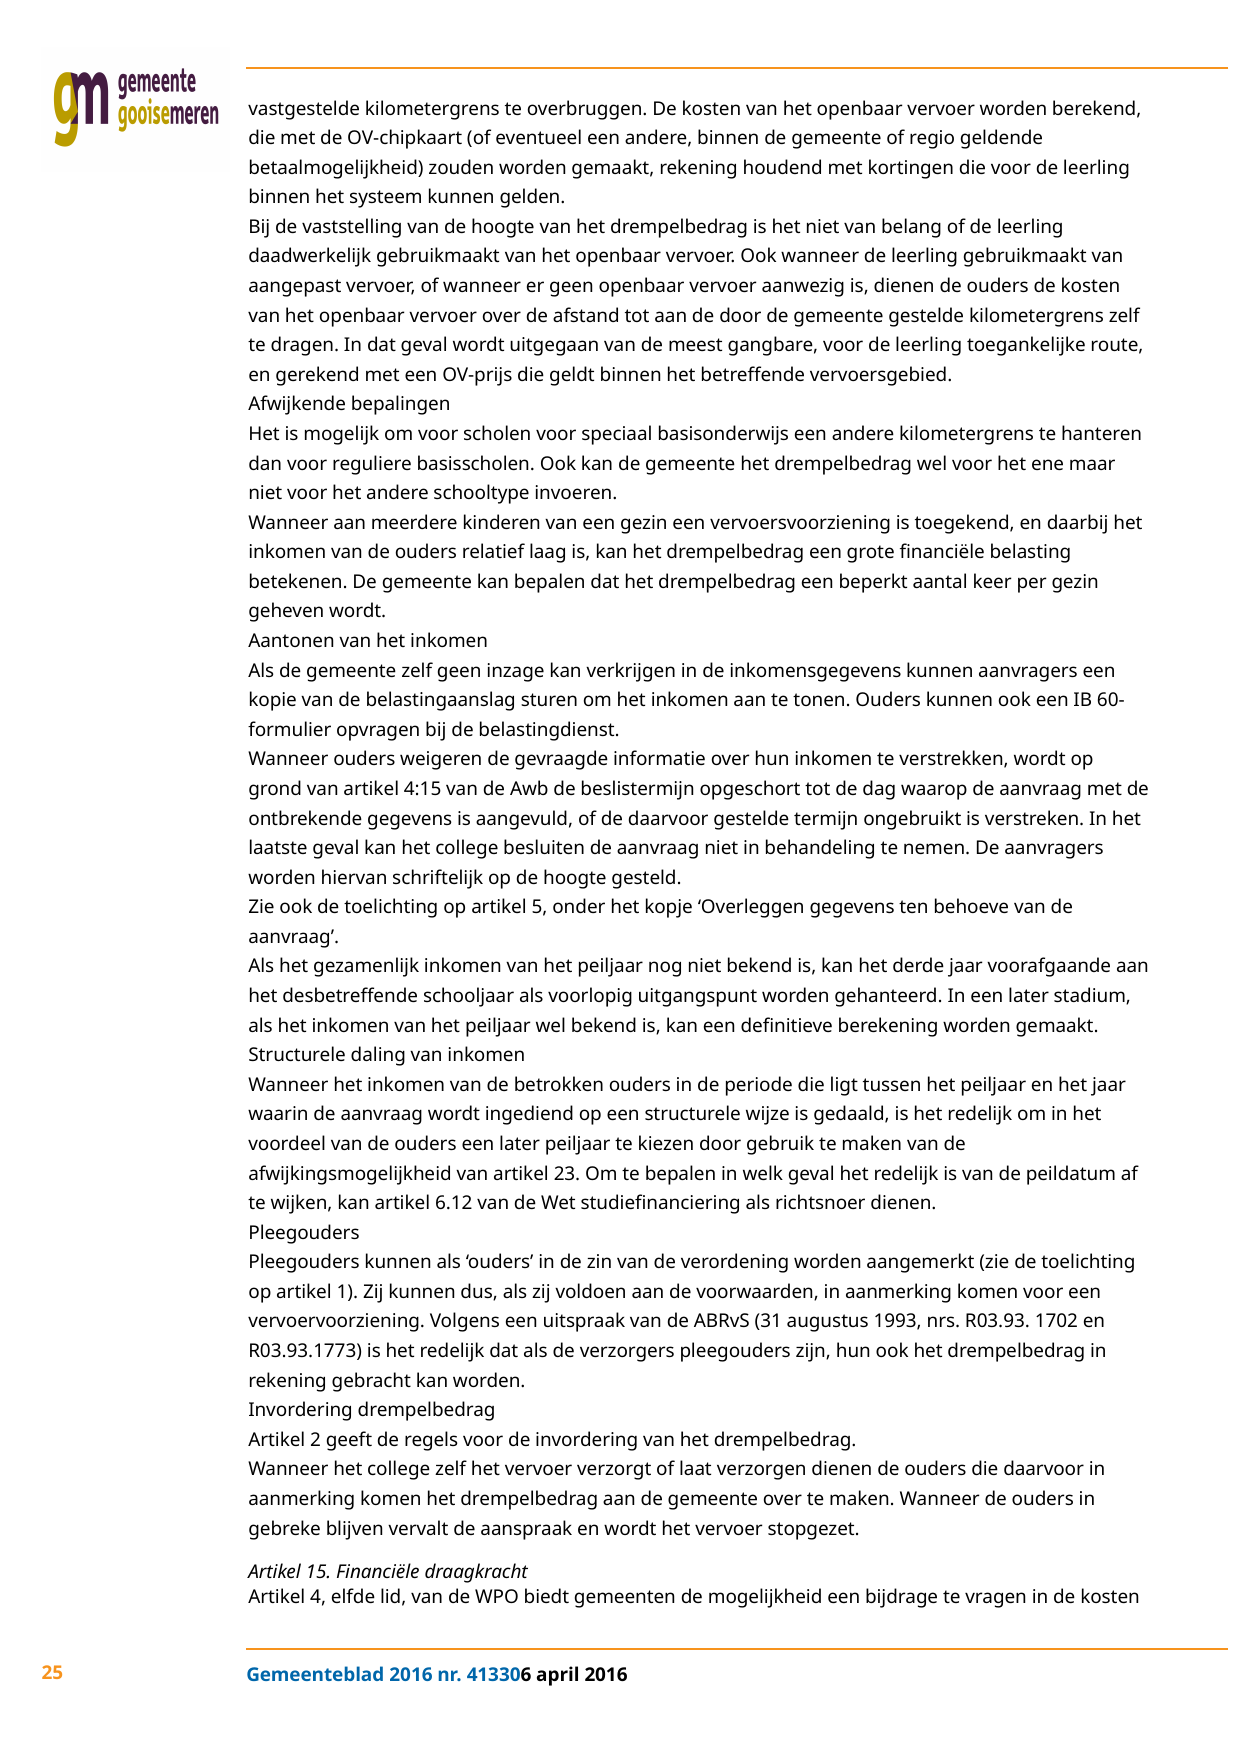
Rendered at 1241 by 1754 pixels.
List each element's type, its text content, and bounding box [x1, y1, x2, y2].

text Het is mogelijk om voor scholen voor speciaal basisonderwijs een andere kilometergrens te hanteren dan voor reguliere basisscholen. Ook kan de gemeente het drempelbedrag wel voor het ene maar niet voor het andere schooltype invoeren. [248, 420, 1152, 505]
text Wanneer het inkomen van de betrokken ouders in de periode die ligt tussen het peiljaar en het jaar waarin de aanvraag wordt ingediend op een structurele wijze is gedaald, is het redelijk om in het voordeel van de ouders een later peiljaar te kiezen door gebruik te maken van de afwijkingsmogelijkheid van artikel 23. Om te bepalen in welk geval het redelijk is van de peildatum af te wijken, kan artikel 6.12 van de Wet studiefinanciering als richtsnoer dienen. [248, 1071, 1152, 1215]
text vastgestelde kilometergrens te overbruggen. De kosten van het openbaar vervoer worden berekend, die met de OV-chipkaart (of eventueel een andere, binnen de gemeente of regio geldende betaalmogelijkheid) zouden worden gemaakt, rekening houdend met kortingen die voor de leerling binnen het systeem kunnen gelden. [248, 95, 1152, 209]
text Wanneer ouders weigeren de gevraagde informatie over hun inkomen te verstrekken, wordt op grond van artikel 4:15 van de Awb de beslistermijn opgeschort tot de dag waarop de aanvraag met de ontbrekende gegevens is aangevuld, of de daarvoor gestelde termijn ongebruikt is verstreken. In het laatste geval kan het college besluiten de aanvraag niet in behandeling te nemen. De aanvragers worden hiervan schriftelijk op de hoogte gesteld. [248, 746, 1152, 890]
text Bij de vaststelling van de hoogte van het drempelbedrag is het niet van belang of de leerling daadwerkelijk gebruikmaakt van het openbaar vervoer. Ook wanneer de leerling gebruikmaakt van aangepast vervoer, of wanneer er geen openbaar vervoer aanwezig is, dienen de ouders de kosten van het openbaar vervoer over de afstand tot aan de door de gemeente gestelde kilometergrens zelf te dragen. In dat geval wordt uitgegaan van de meest gangbare, voor de leerling toegankelijke route, en gerekend met een OV-prijs die geldt binnen het betreffende vervoersgebied. [248, 213, 1152, 387]
text Afwijkende bepalingen [248, 391, 1152, 416]
text Wanneer het college zelf het vervoer verzorgt of laat verzorgen dienen de ouders die daarvoor in aanmerking komen het drempelbedrag aan de gemeente over te maken. Wanneer de ouders in gebreke blijven vervalt de aanspraak en wordt het vervoer stopgezet. [248, 1456, 1152, 1541]
text Als het gezamenlijk inkomen van het peiljaar nog niet bekend is, kan het derde jaar voorafgaande aan het desbetreffende schooljaar als voorlopig uitgangspunt worden gehanteerd. In een later stadium, als het inkomen van het peiljaar wel bekend is, kan een definitieve berekening worden gemaakt. [248, 953, 1152, 1038]
text Zie ook de toelichting op artikel 5, onder het kopje ‘Overleggen gegevens ten behoeve van de aanvraag’. [248, 893, 1152, 949]
picture [41, 47, 231, 172]
text Artikel 15. Financiële draagkracht [248, 1558, 1152, 1584]
text Invordering drempelbedrag [248, 1396, 1152, 1422]
text Wanneer aan meerdere kinderen van een gezin een vervoersvoorziening is toegekend, en daarbij het inkomen van de ouders relatief laag is, kan het drempelbedrag een grote financiële belasting betekenen. De gemeente kan bepalen dat het drempelbedrag een beperkt aantal keer per gezin geheven wordt. [248, 509, 1152, 623]
text Aantonen van het inkomen [248, 627, 1152, 653]
text Artikel 2 geeft de regels voor de invordering van het drempelbedrag. [248, 1426, 1152, 1452]
text Artikel 4, elfde lid, van de WPO biedt gemeenten de mogelijkheid een bijdrage te vragen in de kosten [248, 1584, 1152, 1609]
text Pleegouders [248, 1219, 1152, 1245]
text Pleegouders kunnen als ‘ouders’ in de zin van de verordening worden aangemerkt (zie de toelichting op artikel 1). Zij kunnen dus, als zij voldoen aan de voorwaarden, in aanmerking komen voor een vervoervoorziening. Volgens een uitspraak van de ABRvS (31 augustus 1993, nrs. R03.93. 1702 en R03.93.1773) is het redelijk dat als de verzorgers pleegouders zijn, hun ook het drempelbedrag in rekening gebracht kan worden. [248, 1248, 1152, 1393]
text Als de gemeente zelf geen inzage kan verkrijgen in de inkomensgegevens kunnen aanvragers een kopie van de belastingaanslag sturen om het inkomen aan te tonen. Ouders kunnen ook een IB 60-formulier opvragen bij de belastingdienst. [248, 657, 1152, 742]
text Structurele daling van inkomen [248, 1041, 1152, 1067]
